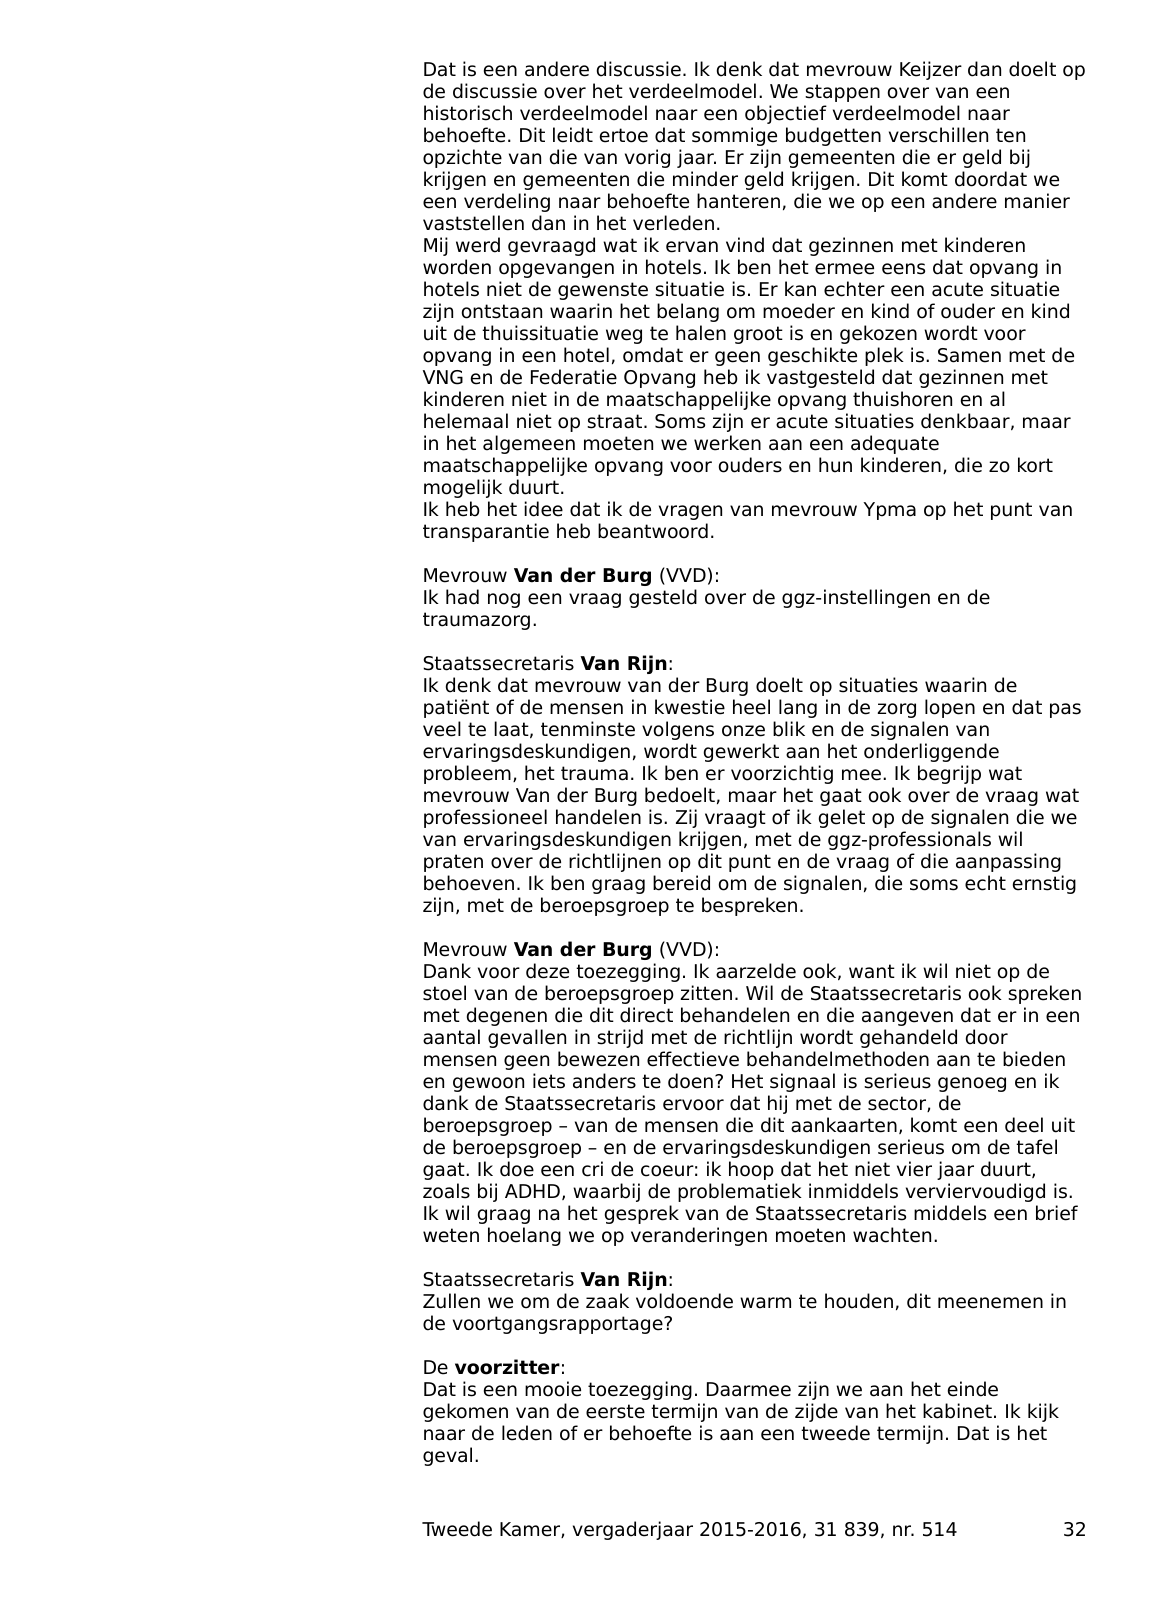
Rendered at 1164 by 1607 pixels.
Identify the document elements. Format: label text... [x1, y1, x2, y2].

text Dat is een andere discussie. Ik denk dat mevrouw Keijzer dan doelt op de discussie over het verdeelmodel. We stappen over van een historisch verdeelmodel naar een objectief verdeelmodel naar behoefte. Dit leidt ertoe dat sommige budgetten verschillen ten opzichte van die van vorig jaar. Er zijn gemeenten die er geld bij krijgen en gemeenten die minder geld krijgen. Dit komt doordat we een verdeling naar behoefte hanteren, die we op een andere manier vaststellen dan in het verleden. [422, 59, 1087, 235]
text Ik heb het idee dat ik de vragen van mevrouw Ypma op het punt van transparantie heb beantwoord. [422, 499, 1087, 543]
text Staatssecretaris Van Rijn: [422, 653, 1087, 675]
text Ik denk dat mevrouw van der Burg doelt op situaties waarin de patiënt of de mensen in kwestie heel lang in de zorg lopen en dat pas veel te laat, tenminste volgens onze blik en de signalen van ervaringsdeskundigen, wordt gewerkt aan het onderliggende probleem, het trauma. Ik ben er voorzichtig mee. Ik begrijp wat mevrouw Van der Burg bedoelt, maar het gaat ook over de vraag wat professioneel handelen is. Zij vraagt of ik gelet op de signalen die we van ervaringsdeskundigen krijgen, met de ggz-professionals wil praten over de richtlijnen op dit punt en de vraag of die aanpassing behoeven. Ik ben graag bereid om de signalen, die soms echt ernstig zijn, met de beroepsgroep te bespreken. [422, 675, 1087, 917]
text Staatssecretaris Van Rijn: [422, 1269, 1087, 1291]
text Mij werd gevraagd wat ik ervan vind dat gezinnen met kinderen worden opgevangen in hotels. Ik ben het ermee eens dat opvang in hotels niet de gewenste situatie is. Er kan echter een acute situatie zijn ontstaan waarin het belang om moeder en kind of ouder en kind uit de thuissituatie weg te halen groot is en gekozen wordt voor opvang in een hotel, omdat er geen geschikte plek is. Samen met de VNG en de Federatie Opvang heb ik vastgesteld dat gezinnen met kinderen niet in de maatschappelijke opvang thuishoren en al helemaal niet op straat. Soms zijn er acute situaties denkbaar, maar in het algemeen moeten we werken aan een adequate maatschappelijke opvang voor ouders en hun kinderen, die zo kort mogelijk duurt. [422, 235, 1087, 499]
text Mevrouw Van der Burg (VVD): [422, 939, 1087, 961]
text Zullen we om de zaak voldoende warm te houden, dit meenemen in de voortgangsrapportage? [422, 1291, 1087, 1335]
text Ik had nog een vraag gesteld over de ggz-instellingen en de traumazorg. [422, 587, 1087, 631]
text Dat is een mooie toezegging. Daarmee zijn we aan het einde gekomen van de eerste termijn van de zijde van het kabinet. Ik kijk naar de leden of er behoefte is aan een tweede termijn. Dat is het geval. [422, 1379, 1087, 1467]
text Mevrouw Van der Burg (VVD): [422, 565, 1087, 587]
text Dank voor deze toezegging. Ik aarzelde ook, want ik wil niet op de stoel van de beroepsgroep zitten. Wil de Staatssecretaris ook spreken met degenen die dit direct behandelen en die aangeven dat er in een aantal gevallen in strijd met de richtlijn wordt gehandeld door mensen geen bewezen effectieve behandelmethoden aan te bieden en gewoon iets anders te doen? Het signaal is serieus genoeg en ik dank de Staatssecretaris ervoor dat hij met de sector, de beroepsgroep – van de mensen die dit aankaarten, komt een deel uit de beroepsgroep – en de ervaringsdeskundigen serieus om de tafel gaat. Ik doe een cri de coeur: ik hoop dat het niet vier jaar duurt, zoals bij ADHD, waarbij de problematiek inmiddels verviervoudigd is. Ik wil graag na het gesprek van de Staatssecretaris middels een brief weten hoelang we op veranderingen moeten wachten. [422, 961, 1087, 1247]
text De voorzitter: [422, 1357, 1087, 1379]
